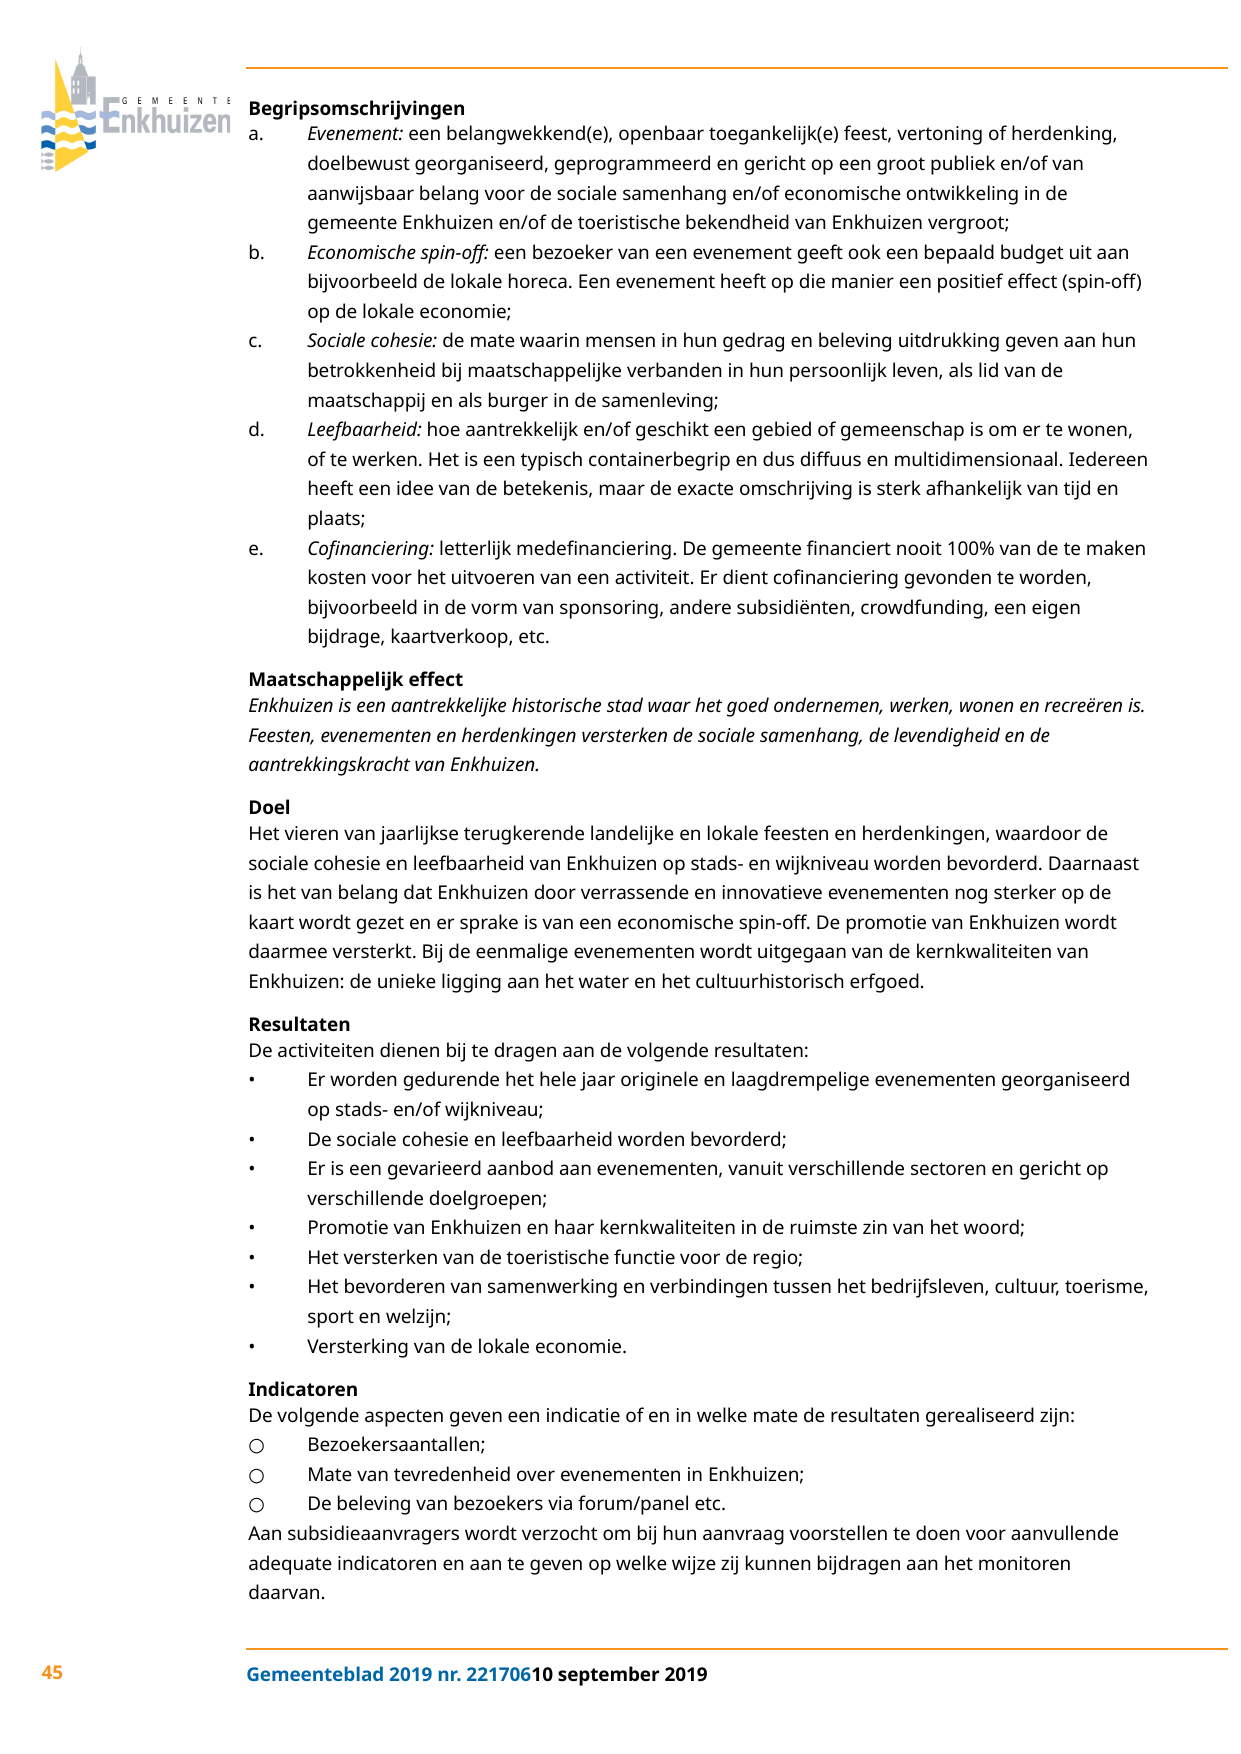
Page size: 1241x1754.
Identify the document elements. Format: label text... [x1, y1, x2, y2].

list Mate van tevredenheid over evenementen in Enkhuizen; [248, 1461, 1152, 1487]
text De volgende aspecten geven een indicatie of en in welke mate de resultaten gerealiseerd zijn: [248, 1402, 1152, 1427]
list De sociale cohesie en leefbaarheid worden bevorderd; [248, 1126, 1152, 1152]
text Indicatoren [248, 1376, 1152, 1402]
list Het versterken van de toeristische functie voor de regio; [248, 1244, 1152, 1270]
text Het vieren van jaarlijkse terugkerende landelijke en lokale feesten en herdenkingen, waardoor de sociale cohesie en leefbaarheid van Enkhuizen op stads- en wijkniveau worden bevorderd. Daarnaast is het van belang dat Enkhuizen door verrassende en innovatieve evenementen nog sterker op de kaart wordt gezet en er sprake is van een economische spin-off. De promotie van Enkhuizen wordt daarmee versterkt. Bij de eenmalige evenementen wordt uitgegaan van de kernkwaliteiten van Enkhuizen: de unieke ligging aan het water en het cultuurhistorisch erfgoed. [248, 820, 1152, 994]
picture [41, 47, 231, 172]
list Evenement: een belangwekkend(e), openbaar toegankelijk(e) feest, vertoning of herdenking, doelbewust georganiseerd, geprogrammeerd en gericht op een groot publiek en/of van aanwijsbaar belang voor de sociale samenhang en/of economische ontwikkeling in de gemeente Enkhuizen en/of de toeristische bekendheid van Enkhuizen vergroot; [248, 121, 1152, 235]
text Aan subsidieaanvragers wordt verzocht om bij hun aanvraag voorstellen te doen voor aanvullende adequate indicatoren en aan te geven op welke wijze zij kunnen bijdragen aan het monitoren daarvan. [248, 1520, 1152, 1605]
list Er is een gevarieerd aanbod aan evenementen, vanuit verschillende sectoren en gericht op verschillende doelgroepen; [248, 1155, 1152, 1211]
list Het bevorderen van samenwerking en verbindingen tussen het bedrijfsleven, cultuur, toerisme, sport en welzijn; [248, 1274, 1152, 1329]
list De beleving van bezoekers via forum/panel etc. [248, 1491, 1152, 1516]
list Promotie van Enkhuizen en haar kernkwaliteiten in de ruimste zin van het woord; [248, 1214, 1152, 1240]
text Doel [248, 794, 1152, 820]
list Er worden gedurende het hele jaar originele en laagdrempelige evenementen georganiseerd op stads- en/of wijkniveau; [248, 1067, 1152, 1122]
text Begripsomschrijvingen [248, 95, 1152, 121]
list Economische spin-off: een bezoeker van een evenement geeft ook een bepaald budget uit aan bijvoorbeeld de lokale horeca. Een evenement heeft op die manier een positief effect (spin-off) op de lokale economie; [248, 239, 1152, 324]
text Maatschappelijk effect [248, 667, 1152, 692]
text De activiteiten dienen bij te dragen aan de volgende resultaten: [248, 1037, 1152, 1063]
list Cofinanciering: letterlijk medefinanciering. De gemeente financiert nooit 100% van de te maken kosten voor het uitvoeren van een activiteit. Er dient cofinanciering gevonden te worden, bijvoorbeeld in de vorm van sponsoring, andere subsidiënten, crowdfunding, een eigen bijdrage, kaartverkoop, etc. [248, 535, 1152, 649]
list Leefbaarheid: hoe aantrekkelijk en/of geschikt een gebied of gemeenschap is om er te wonen, of te werken. Het is een typisch containerbegrip en dus diffuus en multidimensionaal. Iedereen heeft een idee van de betekenis, maar de exacte omschrijving is sterk afhankelijk van tijd en plaats; [248, 416, 1152, 531]
list Bezoekersaantallen; [248, 1431, 1152, 1457]
text Enkhuizen is een aantrekkelijke historische stad waar het goed ondernemen, werken, wonen en recreëren is. Feesten, evenementen en herdenkingen versterken de sociale samenhang, de levendigheid en de aantrekkingskracht van Enkhuizen. [248, 692, 1152, 777]
text Resultaten [248, 1011, 1152, 1037]
list Versterking van de lokale economie. [248, 1333, 1152, 1359]
list Sociale cohesie: de mate waarin mensen in hun gedrag en beleving uitdrukking geven aan hun betrokkenheid bij maatschappelijke verbanden in hun persoonlijk leven, als lid van de maatschappij en als burger in de samenleving; [248, 328, 1152, 412]
